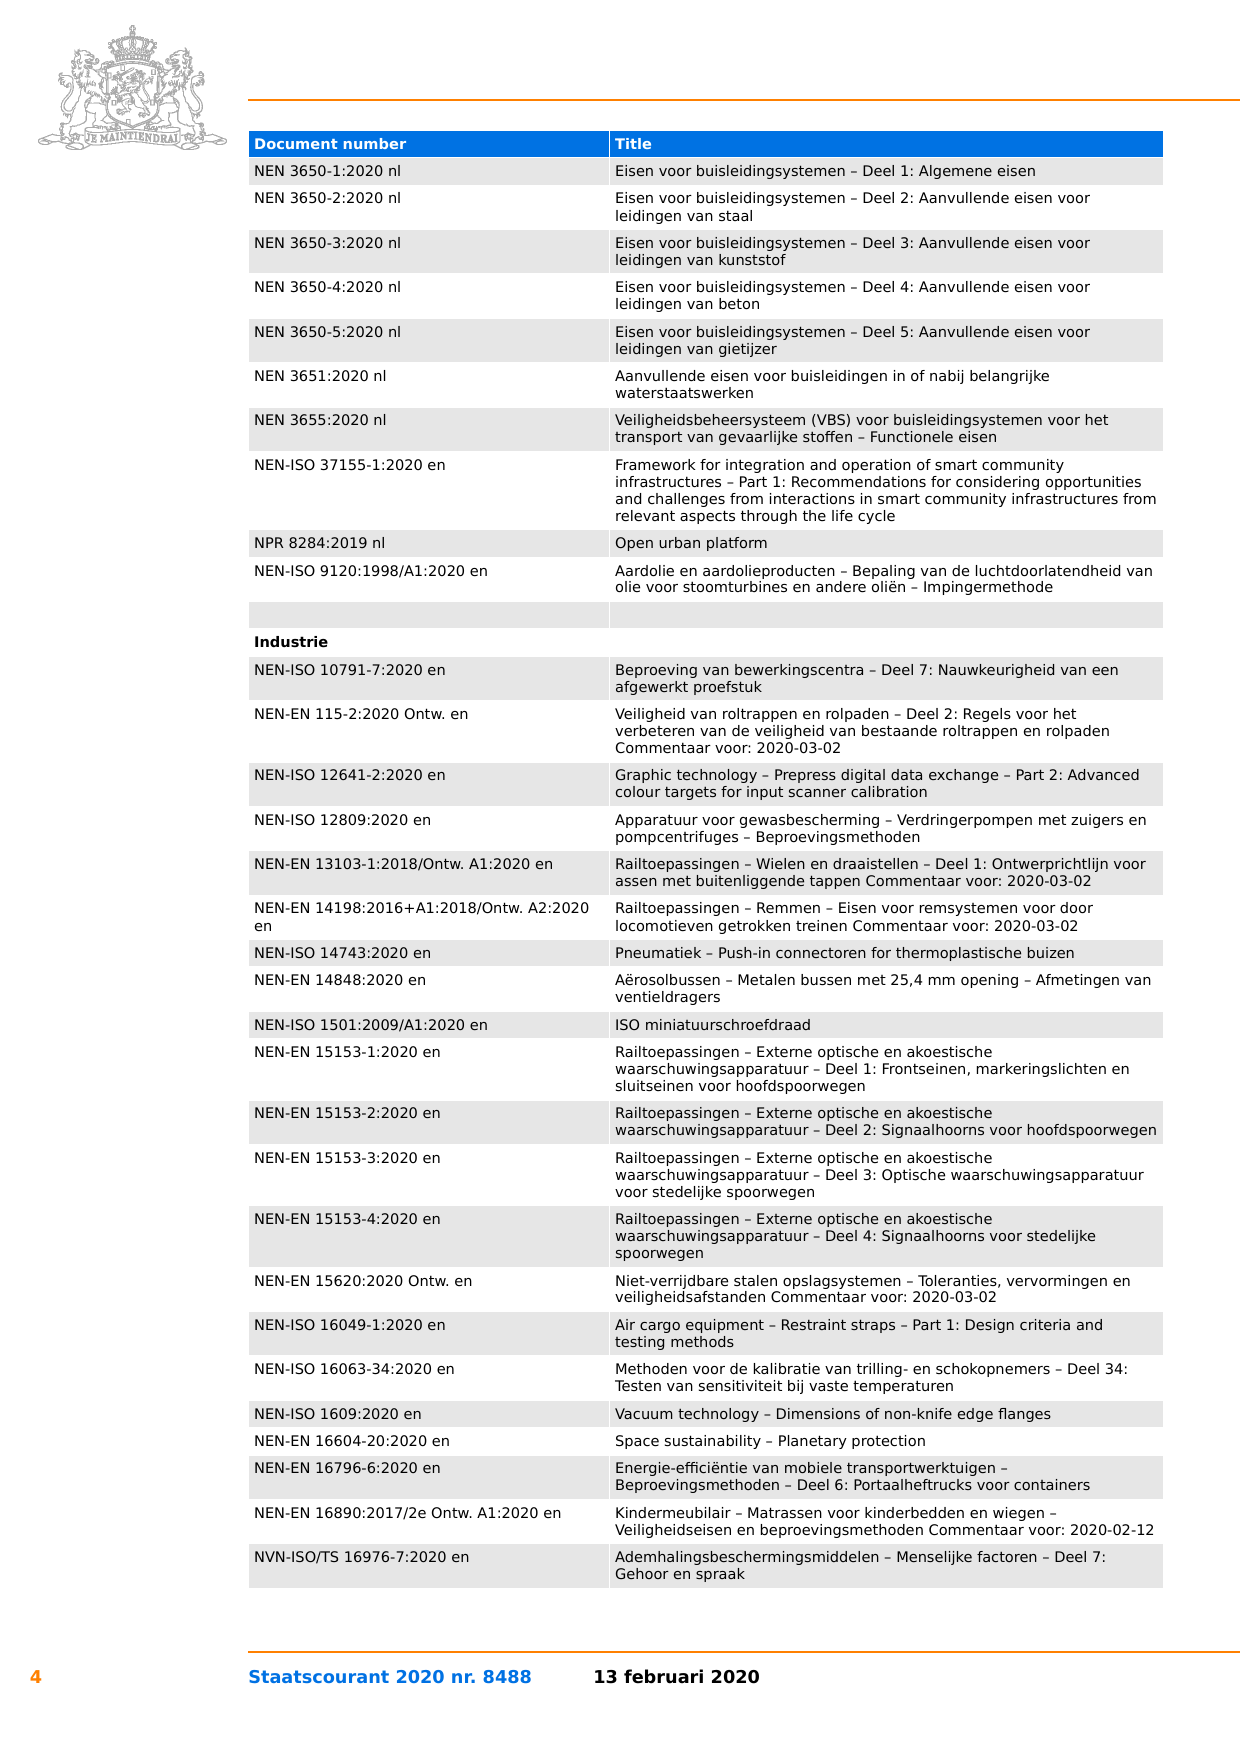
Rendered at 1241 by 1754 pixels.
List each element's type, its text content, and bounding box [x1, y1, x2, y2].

table_cell NEN 3655:2020 nl [249, 408, 609, 451]
table_cell Beproeving van bewerkingscentra – Deel 7: Nauwkeurigheid van een afgewerkt proefstuk [610, 657, 1163, 700]
table_cell Railtoepassingen – Wielen en draaistellen – Deel 1: Ontwerprichtlijn voor assen met buitenliggende tappen Commentaar voor: 2020-03-02 [610, 851, 1163, 895]
table_cell Veiligheid van roltrappen en rolpaden – Deel 2: Regels voor het verbeteren van de veiligheid van bestaande roltrappen en rolpaden Commentaar voor: 2020-03-02 [610, 701, 1163, 762]
table_cell NEN-EN 15620:2020 Ontw. en [249, 1268, 609, 1311]
table_cell ISO miniatuurschroefdraad [610, 1012, 1163, 1038]
table_cell NEN 3650-3:2020 nl [249, 230, 609, 273]
table_cell [249, 602, 609, 628]
table_cell NEN-EN 15153-1:2020 en [249, 1039, 609, 1099]
table_cell NEN-EN 15153-3:2020 en [249, 1145, 609, 1205]
table_cell Aanvullende eisen voor buisleidingen in of nabij belangrijke waterstaatswerken [610, 363, 1163, 407]
table_cell NEN-EN 14198:2016+A1:2018/Ontw. A2:2020 en [249, 896, 609, 939]
table_cell Aardolie en aardolieproducten – Bepaling van de luchtdoorlatendheid van olie voor stoomturbines en andere oliën – Impingermethode [610, 558, 1163, 601]
table_cell NEN-ISO 16049-1:2020 en [249, 1312, 609, 1355]
table_cell Eisen voor buisleidingsystemen – Deel 1: Algemene eisen [610, 158, 1163, 185]
table_cell Railtoepassingen – Externe optische en akoestische waarschuwingsapparatuur – Deel 3: Optische waarschuwingsapparatuur voor stedelijke spoorwegen [610, 1145, 1163, 1205]
table_cell Graphic technology – Prepress digital data exchange – Part 2: Advanced colour targets for input scanner calibration [610, 763, 1163, 806]
table_cell NEN-ISO 12809:2020 en [249, 807, 609, 850]
picture [38, 25, 227, 150]
table_cell Pneumatiek – Push-in connectoren for thermoplastische buizen [610, 940, 1163, 966]
table_cell NEN-ISO 10791-7:2020 en [249, 657, 609, 700]
table_cell Veiligheidsbeheersysteem (VBS) voor buisleidingsystemen voor het transport van gevaarlijke stoffen – Functionele eisen [610, 408, 1163, 451]
table_cell NEN-EN 15153-4:2020 en [249, 1206, 609, 1267]
table_cell Air cargo equipment – Restraint straps – Part 1: Design criteria and testing methods [610, 1312, 1163, 1355]
table_cell Industrie [249, 630, 609, 656]
table_cell NEN 3650-4:2020 nl [249, 275, 609, 318]
table_cell NEN-EN 15153-2:2020 en [249, 1101, 609, 1144]
table_cell NEN-EN 16890:2017/2e Ontw. A1:2020 en [249, 1500, 609, 1543]
table_cell NEN 3650-1:2020 nl [249, 158, 609, 185]
table_cell NEN-EN 115-2:2020 Ontw. en [249, 701, 609, 762]
table_cell NEN-EN 16796-6:2020 en [249, 1456, 609, 1499]
table_cell NEN-ISO 1609:2020 en [249, 1401, 609, 1427]
table_cell Framework for integration and operation of smart community infrastructures – Part 1: Recommendations for considering opportunities and challenges from interactions in smart community infrastructures from relevant aspects through the life cycle [610, 452, 1163, 529]
table_cell [610, 602, 1163, 628]
table_cell NEN-ISO 37155-1:2020 en [249, 452, 609, 529]
table_cell NEN-ISO 12641-2:2020 en [249, 763, 609, 806]
table_cell Kindermeubilair – Matrassen voor kinderbedden en wiegen – Veiligheidseisen en beproevingsmethoden Commentaar voor: 2020-02-12 [610, 1500, 1163, 1543]
table_cell NPR 8284:2019 nl [249, 530, 609, 557]
table_cell Eisen voor buisleidingsystemen – Deel 3: Aanvullende eisen voor leidingen van kunststof [610, 230, 1163, 273]
table_cell Railtoepassingen – Remmen – Eisen voor remsystemen voor door locomotieven getrokken treinen Commentaar voor: 2020-03-02 [610, 896, 1163, 939]
table_cell NEN-EN 14848:2020 en [249, 968, 609, 1011]
table_cell NEN-ISO 16063-34:2020 en [249, 1356, 609, 1400]
table_cell NEN-ISO 1501:2009/A1:2020 en [249, 1012, 609, 1038]
table_cell Niet-verrijdbare stalen opslagsystemen – Toleranties, vervormingen en veiligheidsafstanden Commentaar voor: 2020-03-02 [610, 1268, 1163, 1311]
table_cell Open urban platform [610, 530, 1163, 557]
table_cell Railtoepassingen – Externe optische en akoestische waarschuwingsapparatuur – Deel 1: Frontseinen, markeringslichten en sluitseinen voor hoofdspoorwegen [610, 1039, 1163, 1099]
table_cell NEN 3650-2:2020 nl [249, 186, 609, 229]
table_cell NEN 3650-5:2020 nl [249, 319, 609, 362]
table_cell NEN 3651:2020 nl [249, 363, 609, 407]
table_cell Eisen voor buisleidingsystemen – Deel 2: Aanvullende eisen voor leidingen van staal [610, 186, 1163, 229]
table_cell Eisen voor buisleidingsystemen – Deel 4: Aanvullende eisen voor leidingen van beton [610, 275, 1163, 318]
table_cell Railtoepassingen – Externe optische en akoestische waarschuwingsapparatuur – Deel 2: Signaalhoorns voor hoofdspoorwegen [610, 1101, 1163, 1144]
table_cell NVN-ISO/TS 16976-7:2020 en [249, 1544, 609, 1588]
table_cell NEN-EN 13103-1:2018/Ontw. A1:2020 en [249, 851, 609, 895]
table_cell Eisen voor buisleidingsystemen – Deel 5: Aanvullende eisen voor leidingen van gietijzer [610, 319, 1163, 362]
table_cell Vacuum technology – Dimensions of non-knife edge flanges [610, 1401, 1163, 1427]
table_cell Space sustainability – Planetary protection [610, 1428, 1163, 1454]
table_cell Ademhalingsbeschermingsmiddelen – Menselijke factoren – Deel 7: Gehoor en spraak [610, 1544, 1163, 1588]
table_cell NEN-ISO 9120:1998/A1:2020 en [249, 558, 609, 601]
table_cell Methoden voor de kalibratie van trilling- en schokopnemers – Deel 34: Testen van sensitiviteit bij vaste temperaturen [610, 1356, 1163, 1400]
table_cell Aërosolbussen – Metalen bussen met 25,4 mm opening – Afmetingen van ventieldragers [610, 968, 1163, 1011]
table_cell Apparatuur voor gewasbescherming – Verdringerpompen met zuigers en pompcentrifuges – Beproevingsmethoden [610, 807, 1163, 850]
table_header Document number [249, 131, 609, 157]
table_header Title [610, 131, 1163, 157]
table_cell [610, 630, 1163, 656]
table_cell Energie-efficiëntie van mobiele transportwerktuigen – Beproevingsmethoden – Deel 6: Portaalheftrucks voor containers [610, 1456, 1163, 1499]
table_cell Railtoepassingen – Externe optische en akoestische waarschuwingsapparatuur – Deel 4: Signaalhoorns voor stedelijke spoorwegen [610, 1206, 1163, 1267]
table_cell NEN-EN 16604-20:2020 en [249, 1428, 609, 1454]
table_cell NEN-ISO 14743:2020 en [249, 940, 609, 966]
